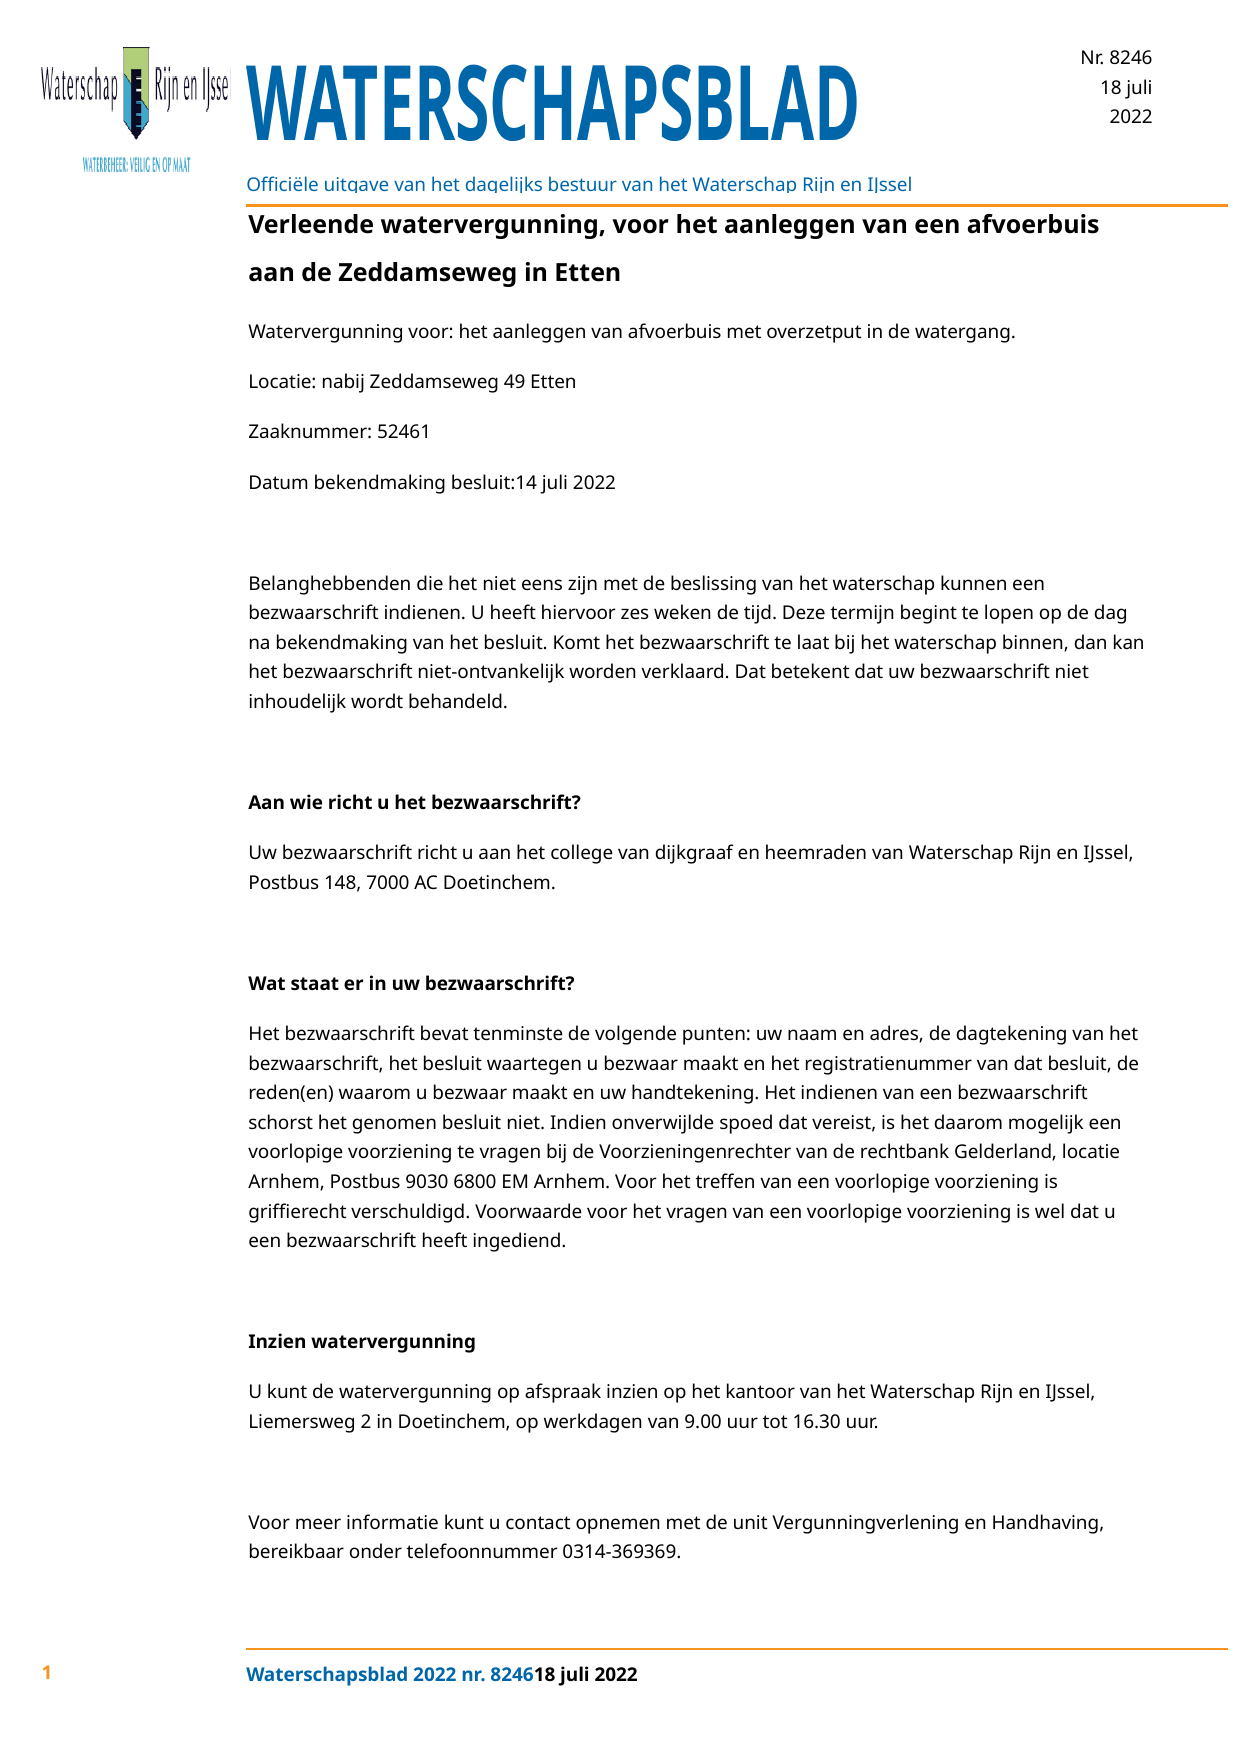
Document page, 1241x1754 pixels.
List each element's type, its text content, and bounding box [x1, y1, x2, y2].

text Het bezwaarschrift bevat tenminste de volgende punten: uw naam en adres, de dagtekening van het bezwaarschrift, het besluit waartegen u bezwaar maakt en het registratienummer van dat besluit, de reden(en) waarom u bezwaar maakt en uw handtekening. Het indienen van een bezwaarschrift schorst het genomen besluit niet. Indien onverwijlde spoed dat vereist, is het daarom mogelijk een voorlopige voorziening te vragen bij de Voorzieningenrechter van de rechtbank Gelderland, locatie Arnhem, Postbus 9030 6800 EM Arnhem. Voor het treffen van een voorlopige voorziening is griffierecht verschuldigd. Voorwaarde voor het vragen van een voorlopige voorziening is wel dat u een bezwaarschrift heeft ingediend. [248, 1020, 1152, 1253]
text Aan wie richt u het bezwaarschrift? [248, 789, 1152, 815]
text Belanghebbenden die het niet eens zijn met de beslissing van het waterschap kunnen een bezwaarschrift indienen. U heeft hiervoor zes weken de tijd. Deze termijn begint te lopen op de dag na bekendmaking van het besluit. Komt het bezwaarschrift te laat bij het waterschap binnen, dan kan het bezwaarschrift niet-ontvankelijk worden verklaard. Dat betekent dat uw bezwaarschrift niet inhoudelijk wordt behandeld. [248, 570, 1152, 714]
text Verleende watervergunning, voor het aanleggen van een afvoerbuis aan de Zeddamseweg in Etten [248, 207, 1152, 288]
text U kunt de watervergunning op afspraak inzien op het kantoor van het Waterschap Rijn en IJssel, Liemersweg 2 in Doetinchem, op werkdagen van 9.00 uur tot 16.30 uur. [248, 1379, 1152, 1434]
text Locatie: nabij Zeddamseweg 49 Etten [248, 368, 1152, 394]
text Inzien watervergunning [248, 1328, 1152, 1354]
text Uw bezwaarschrift richt u aan het college van dijkgraaf en heemraden van Waterschap Rijn en IJssel, Postbus 148, 7000 AC Doetinchem. [248, 839, 1152, 895]
text Wat staat er in uw bezwaarschrift? [248, 970, 1152, 996]
picture [41, 47, 231, 172]
text Watervergunning voor: het aanleggen van afvoerbuis met overzetput in de watergang. [248, 318, 1152, 344]
text Datum bekendmaking besluit:14 juli 2022 [248, 469, 1152, 495]
text Voor meer informatie kunt u contact opnemen met de unit Vergunningverlening en Handhaving, bereikbaar onder telefoonnummer 0314-369369. [248, 1509, 1152, 1564]
text Zaaknummer: 52461 [248, 419, 1152, 444]
